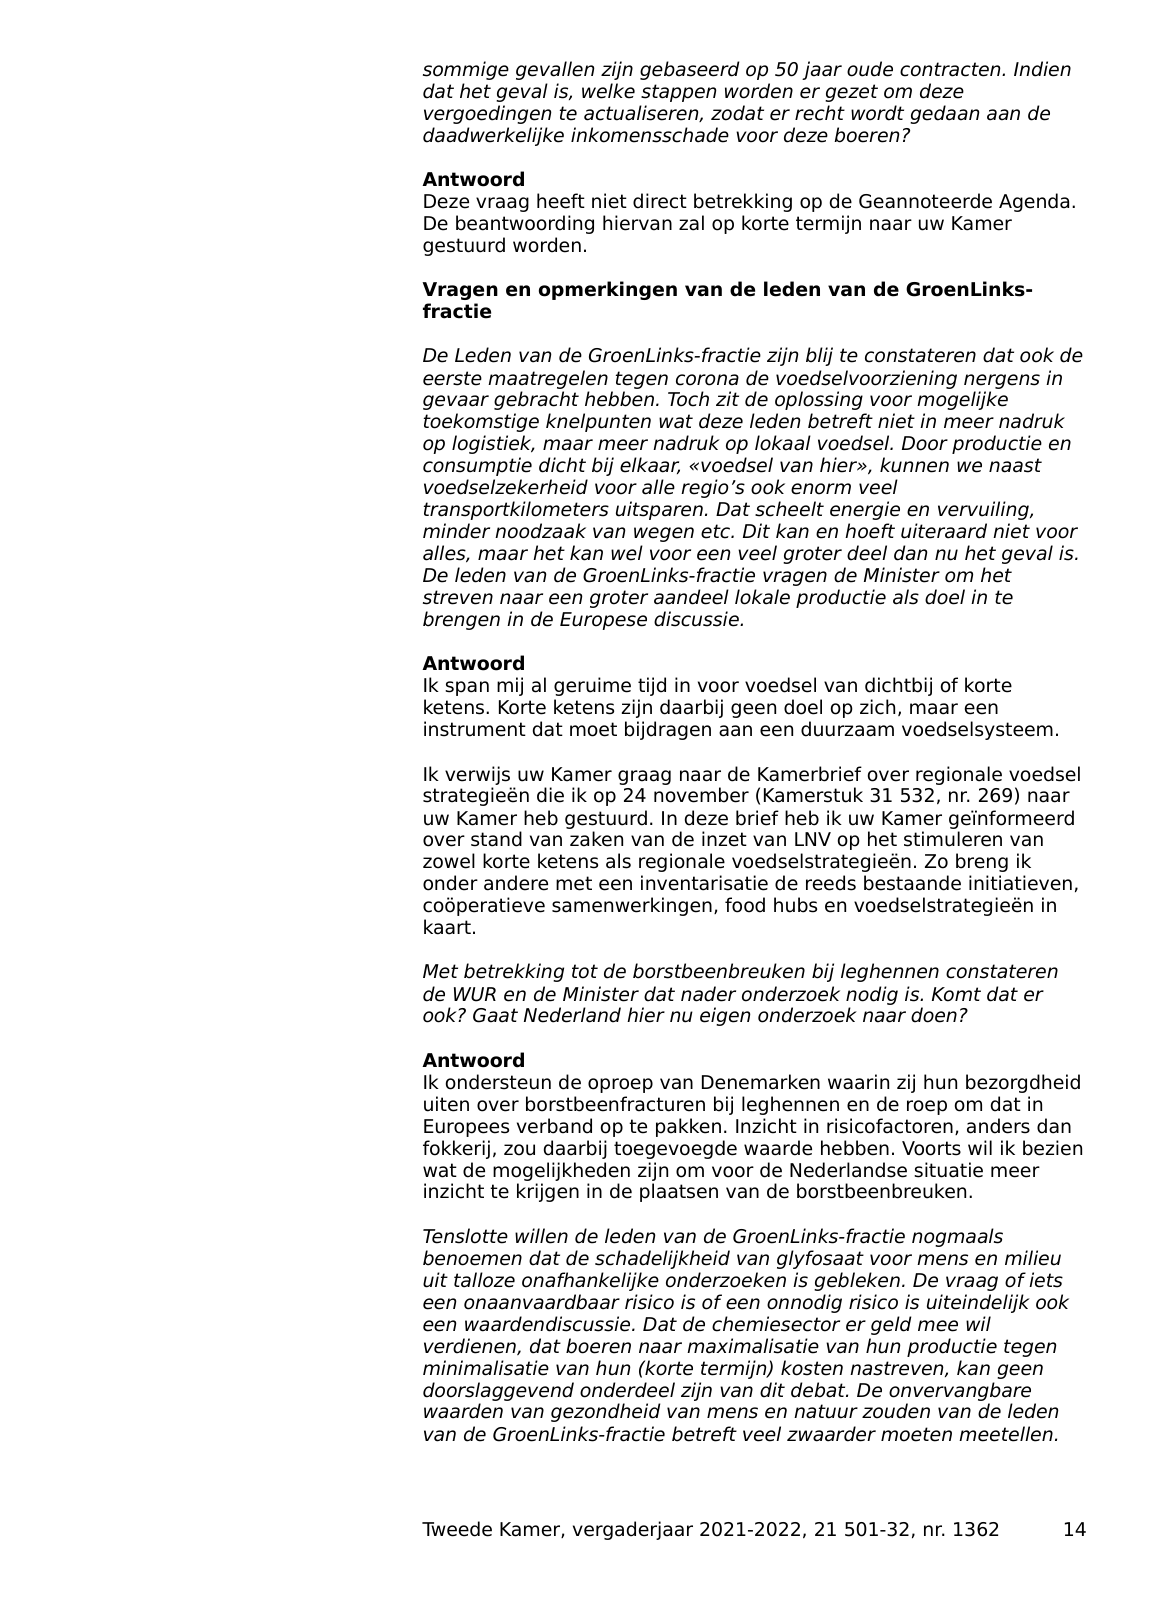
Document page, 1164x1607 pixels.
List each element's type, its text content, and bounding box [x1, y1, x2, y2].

text Ik verwijs uw Kamer graag naar de Kamerbrief over regionale voedsel strategieën die ik op 24 november (Kamerstuk 31 532, nr. 269) naar uw Kamer heb gestuurd. In deze brief heb ik uw Kamer geïnformeerd over stand van zaken van de inzet van LNV op het stimuleren van zowel korte ketens als regionale voedselstrategieën. Zo breng ik onder andere met een inventarisatie de reeds bestaande initiatieven, coöperatieve samenwerkingen, food hubs en voedselstrategieën in kaart. [422, 763, 1087, 939]
text Deze vraag heeft niet direct betrekking op de Geannoteerde Agenda. De beantwoording hiervan zal op korte termijn naar uw Kamer gestuurd worden. [422, 191, 1087, 257]
subtitle Vragen en opmerkingen van de leden van de GroenLinks-fractie [422, 279, 1087, 323]
text sommige gevallen zijn gebaseerd op 50 jaar oude contracten. Indien dat het geval is, welke stappen worden er gezet om deze vergoedingen te actualiseren, zodat er recht wordt gedaan aan de daadwerkelijke inkomensschade voor deze boeren? [422, 59, 1087, 147]
text Met betrekking tot de borstbeenbreuken bij leghennen constateren de WUR en de Minister dat nader onderzoek nodig is. Komt dat er ook? Gaat Nederland hier nu eigen onderzoek naar doen? [422, 961, 1087, 1027]
subtitle Antwoord [422, 1049, 1087, 1072]
text De Leden van de GroenLinks-fractie zijn blij te constateren dat ook de eerste maatregelen tegen corona de voedselvoorziening nergens in gevaar gebracht hebben. Toch zit de oplossing voor mogelijke toekomstige knelpunten wat deze leden betreft niet in meer nadruk op logistiek, maar meer nadruk op lokaal voedsel. Door productie en consumptie dicht bij elkaar, «voedsel van hier», kunnen we naast voedselzekerheid voor alle regio’s ook enorm veel transportkilometers uitsparen. Dat scheelt energie en vervuiling, minder noodzaak van wegen etc. Dit kan en hoeft uiteraard niet voor alles, maar het kan wel voor een veel groter deel dan nu het geval is. De leden van de GroenLinks-fractie vragen de Minister om het streven naar een groter aandeel lokale productie als doel in te brengen in de Europese discussie. [422, 345, 1087, 631]
subtitle Antwoord [422, 169, 1087, 191]
text Ik span mij al geruime tijd in voor voedsel van dichtbij of korte ketens. Korte ketens zijn daarbij geen doel op zich, maar een instrument dat moet bijdragen aan een duurzaam voedselsysteem. [422, 675, 1087, 741]
subtitle Antwoord [422, 653, 1087, 675]
text Tenslotte willen de leden van de GroenLinks-fractie nogmaals benoemen dat de schadelijkheid van glyfosaat voor mens en milieu uit talloze onafhankelijke onderzoeken is gebleken. De vraag of iets een onaanvaardbaar risico is of een onnodig risico is uiteindelijk ook een waardendiscussie. Dat de chemiesector er geld mee wil verdienen, dat boeren naar maximalisatie van hun productie tegen minimalisatie van hun (korte termijn) kosten nastreven, kan geen doorslaggevend onderdeel zijn van dit debat. De onvervangbare waarden van gezondheid van mens en natuur zouden van de leden van de GroenLinks-fractie betreft veel zwaarder moeten meetellen. [422, 1226, 1087, 1445]
text Ik ondersteun de oproep van Denemarken waarin zij hun bezorgdheid uiten over borstbeenfracturen bij leghennen en de roep om dat in Europees verband op te pakken. Inzicht in risicofactoren, anders dan fokkerij, zou daarbij toegevoegde waarde hebben. Voorts wil ik bezien wat de mogelijkheden zijn om voor de Nederlandse situatie meer inzicht te krijgen in de plaatsen van de borstbeenbreuken. [422, 1072, 1087, 1203]
